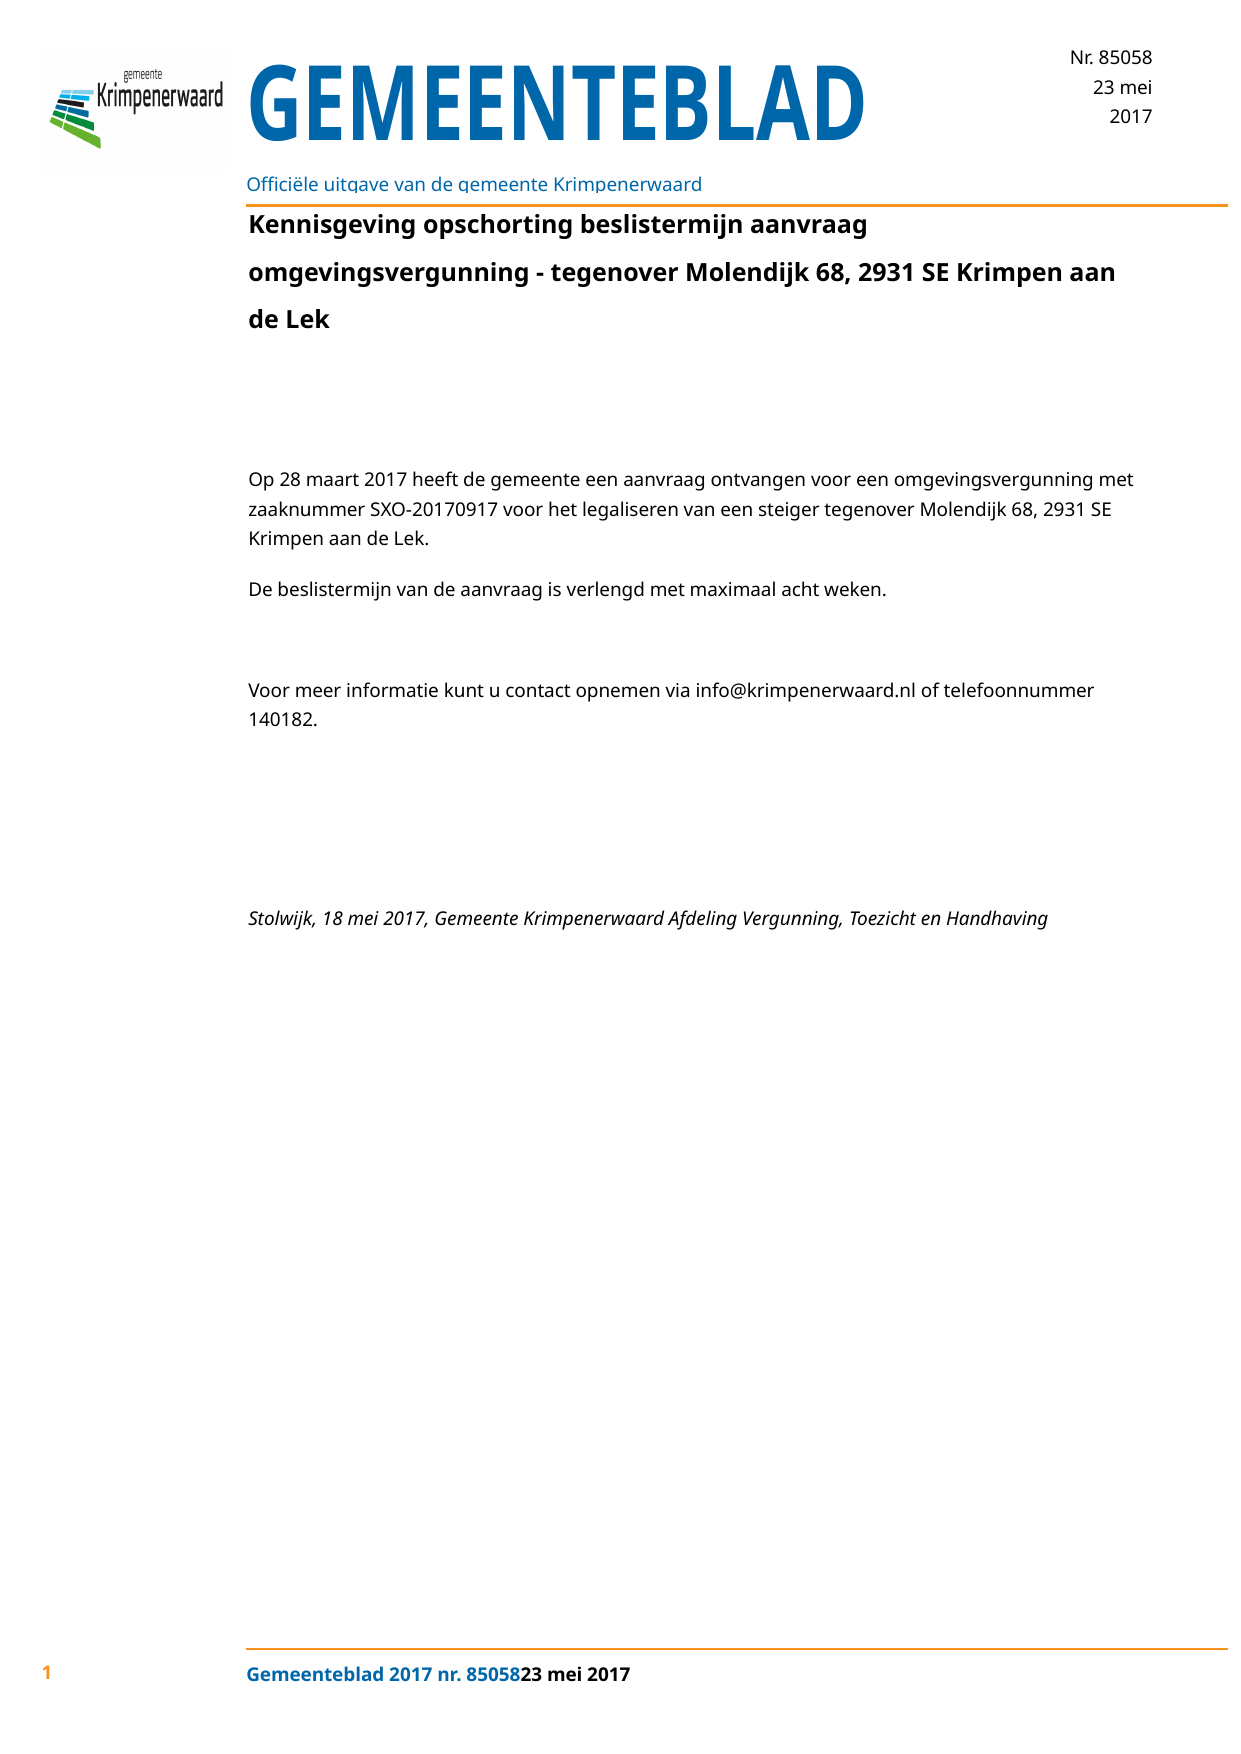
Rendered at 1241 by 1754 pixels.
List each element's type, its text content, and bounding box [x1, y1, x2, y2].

text Kennisgeving opschorting beslistermijn aanvraag omgevingsvergunning - tegenover Molendijk 68, 2931 SE Krimpen aan de Lek [248, 207, 1152, 336]
text De beslistermijn van de aanvraag is verlengd met maximaal acht weken. [248, 576, 1152, 602]
text Voor meer informatie kunt u contact opnemen via info@krimpenerwaard.nl of telefoonnummer 140182. [248, 677, 1152, 732]
text Stolwijk, 18 mei 2017, Gemeente Krimpenerwaard Afdeling Vergunning, Toezicht en Handhaving [248, 905, 1152, 931]
text Op 28 maart 2017 heeft de gemeente een aanvraag ontvangen voor een omgevingsvergunning met zaaknummer SXO-20170917 voor het legaliseren van een steiger tegenover Molendijk 68, 2931 SE Krimpen aan de Lek. [248, 466, 1152, 551]
picture [41, 47, 231, 172]
